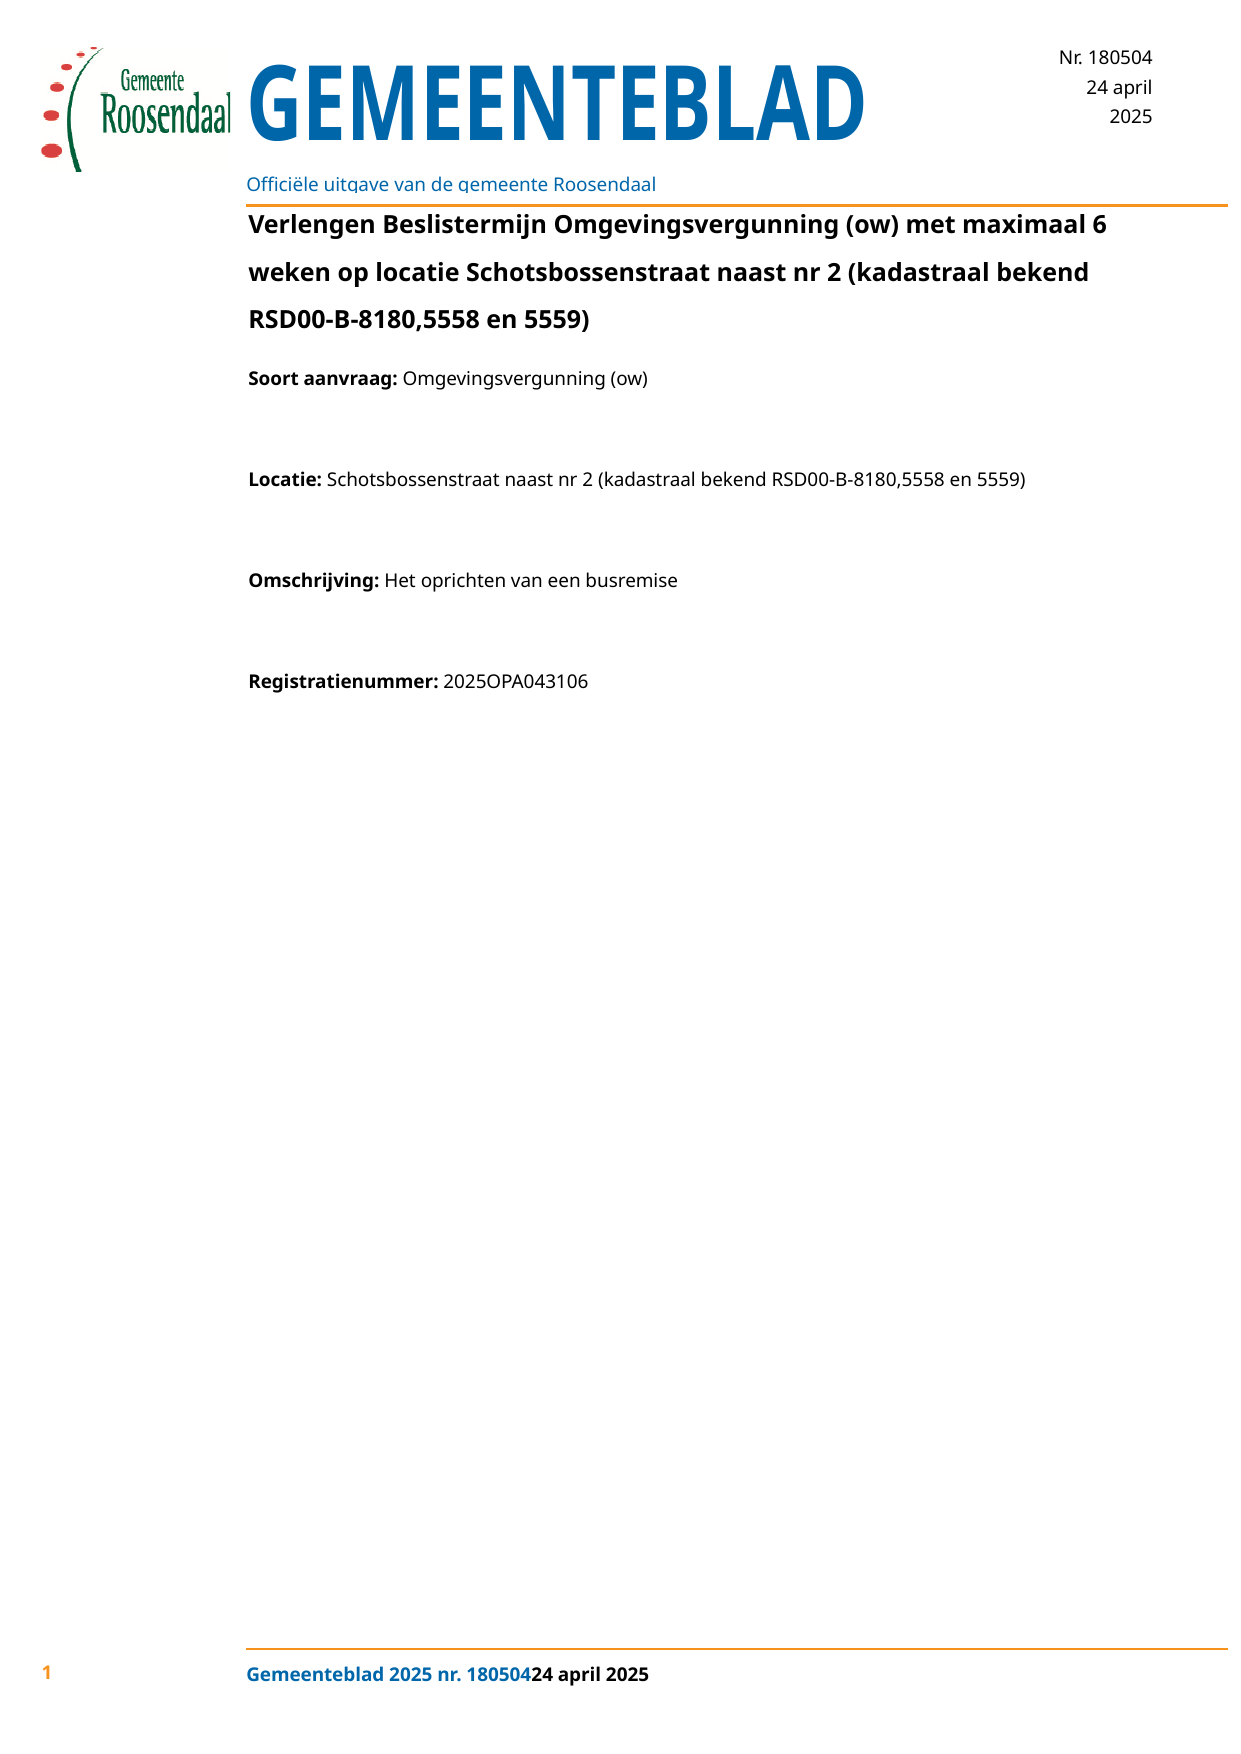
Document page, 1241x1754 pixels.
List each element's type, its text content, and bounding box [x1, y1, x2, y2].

text Verlengen Beslistermijn Omgevingsvergunning (ow) met maximaal 6 weken op locatie Schotsbossenstraat naast nr 2 (kadastraal bekend RSD00-B-8180,5558 en 5559) [248, 207, 1152, 336]
text Registratienummer: 2025OPA043106 [248, 668, 1152, 694]
text Omschrijving: Het oprichten van een busremise [248, 567, 1152, 593]
text Locatie: Schotsbossenstraat naast nr 2 (kadastraal bekend RSD00-B-8180,5558 en 5559) [248, 466, 1152, 492]
picture [41, 47, 231, 172]
text Soort aanvraag: Omgevingsvergunning (ow) [248, 366, 1152, 391]
